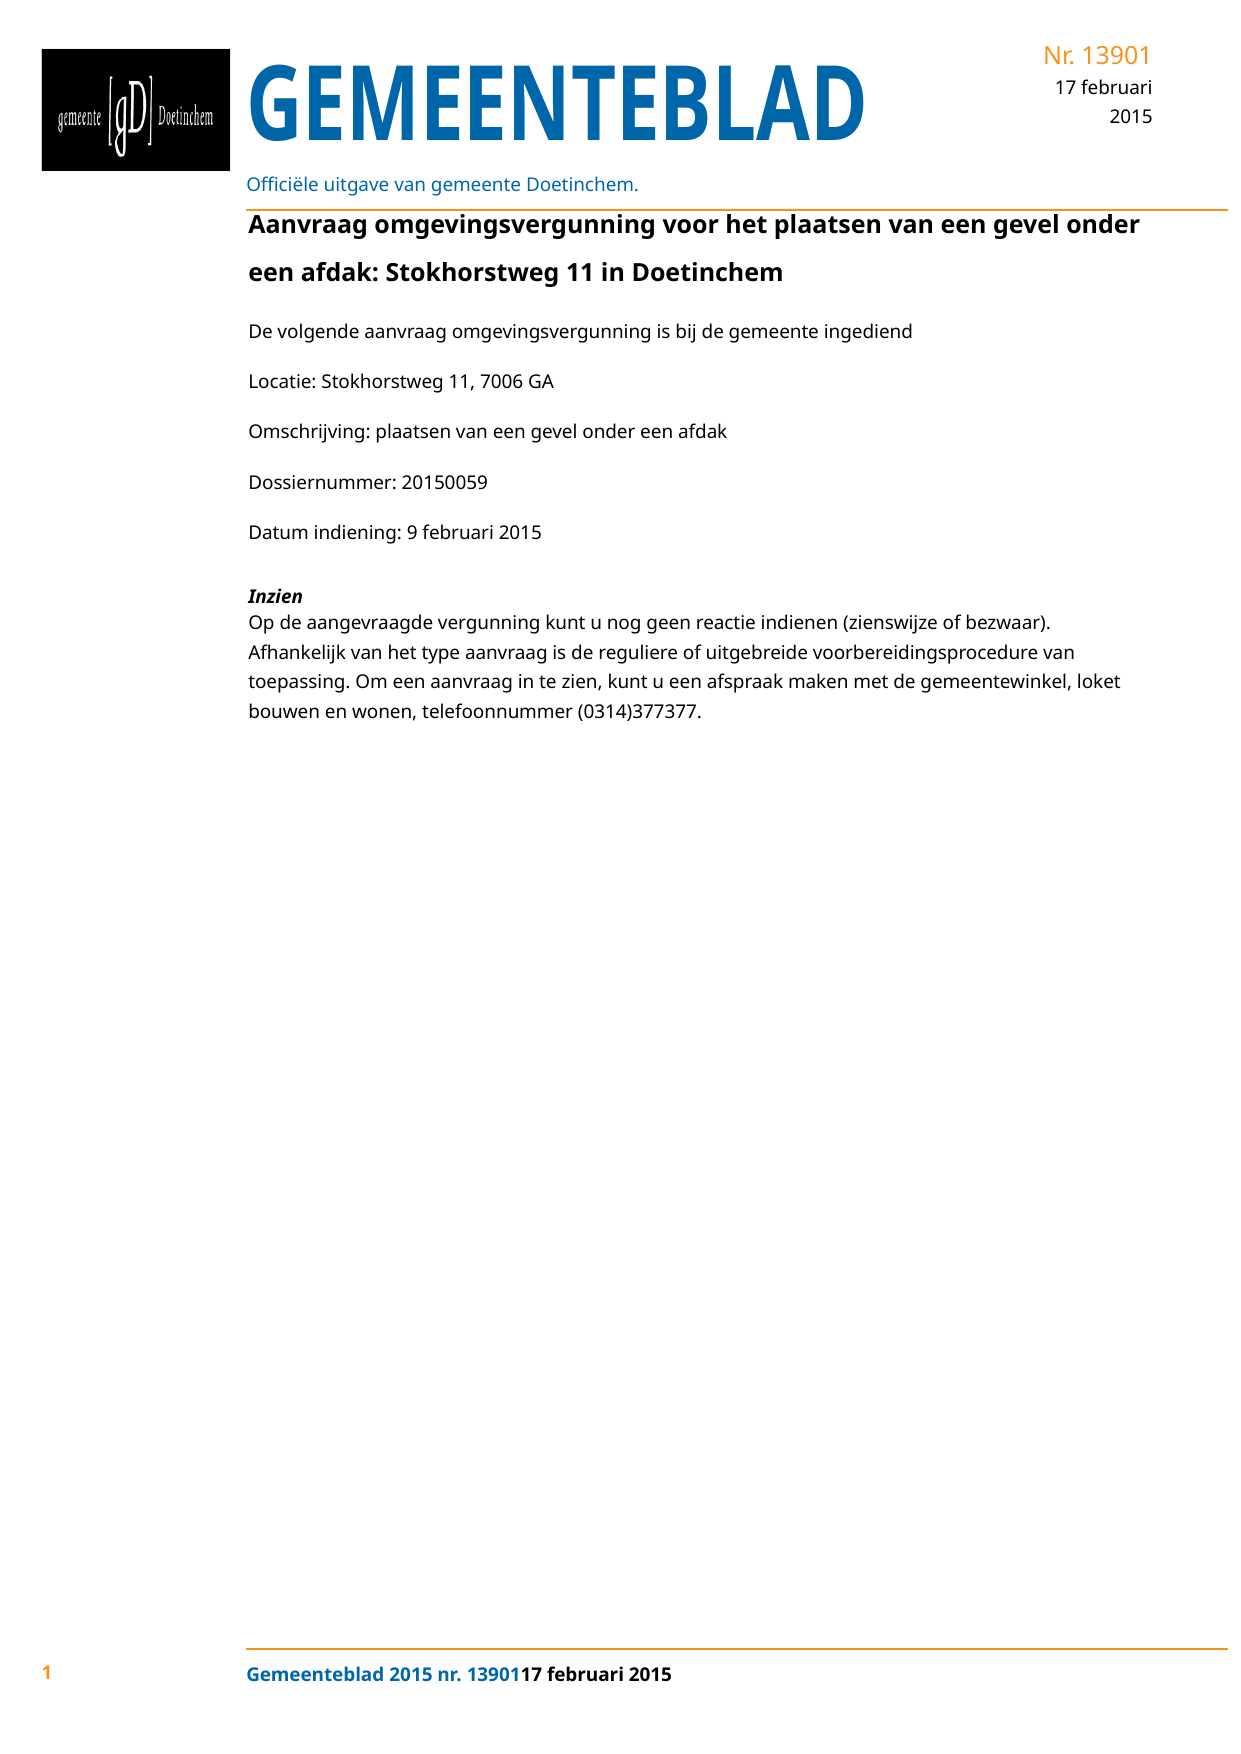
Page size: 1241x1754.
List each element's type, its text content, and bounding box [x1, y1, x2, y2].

text Omschrijving: plaatsen van een gevel onder een afdak [248, 419, 1152, 444]
text Aanvraag omgevingsvergunning voor het plaatsen van een gevel onder een afdak: Stokhorstweg 11 in Doetinchem [248, 211, 1152, 288]
picture [41, 47, 231, 172]
text De volgende aanvraag omgevingsvergunning is bij de gemeente ingediend [248, 318, 1152, 344]
text Datum indiening: 9 februari 2015 [248, 519, 1152, 545]
text Dossiernummer: 20150059 [248, 469, 1152, 495]
text Op de aangevraagde vergunning kunt u nog geen reactie indienen (zienswijze of bezwaar). Afhankelijk van het type aanvraag is de reguliere of uitgebreide voorbereidingsprocedure van toepassing. Om een aanvraag in te zien, kunt u een afspraak maken met de gemeentewinkel, loket bouwen en wonen, telefoonnummer (0314)377377. [248, 609, 1152, 724]
text Locatie: Stokhorstweg 11, 7006 GA [248, 368, 1152, 394]
text Inzien [248, 583, 1152, 609]
